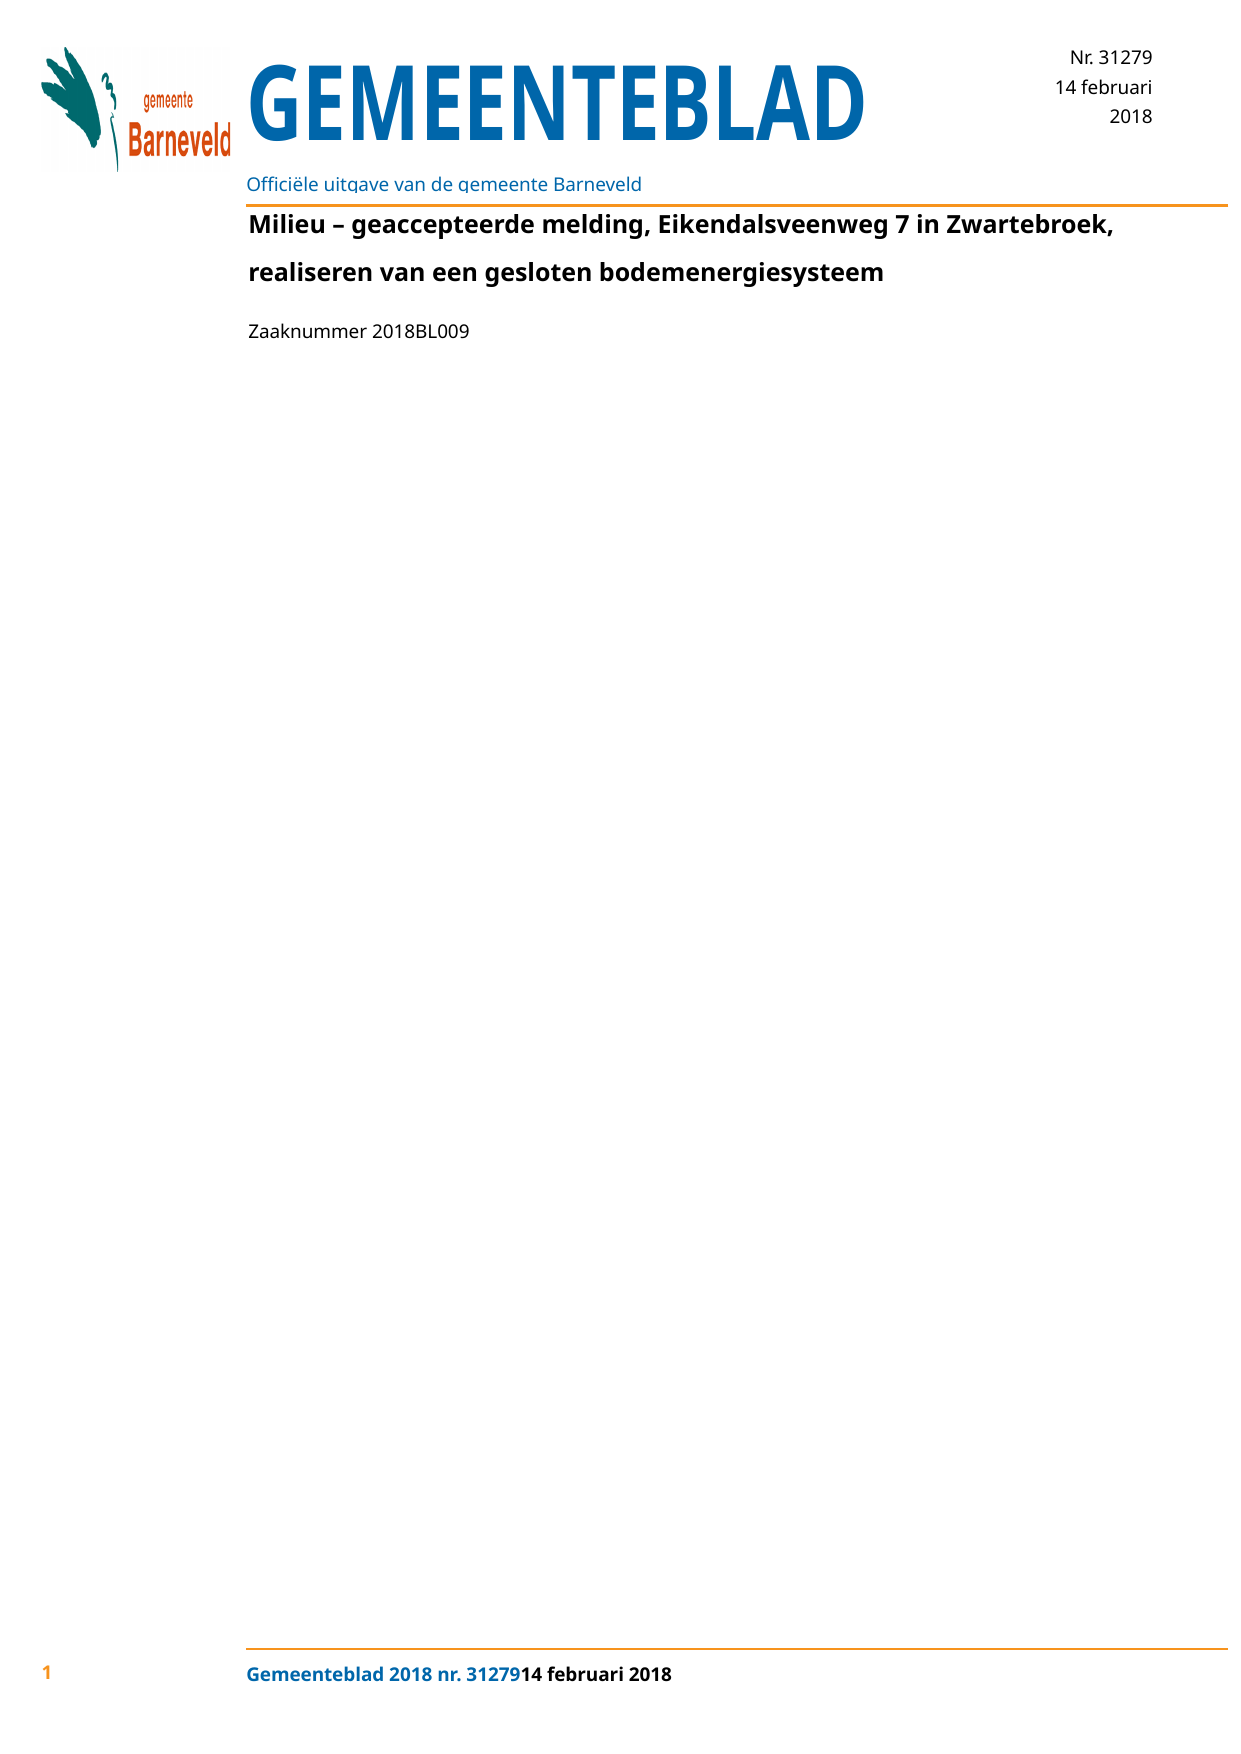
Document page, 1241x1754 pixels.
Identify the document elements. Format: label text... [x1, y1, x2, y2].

text Zaaknummer 2018BL009 [248, 318, 1152, 344]
picture [41, 47, 231, 172]
text Milieu – geaccepteerde melding, Eikendalsveenweg 7 in Zwartebroek, realiseren van een gesloten bodemenergiesysteem [248, 207, 1152, 288]
